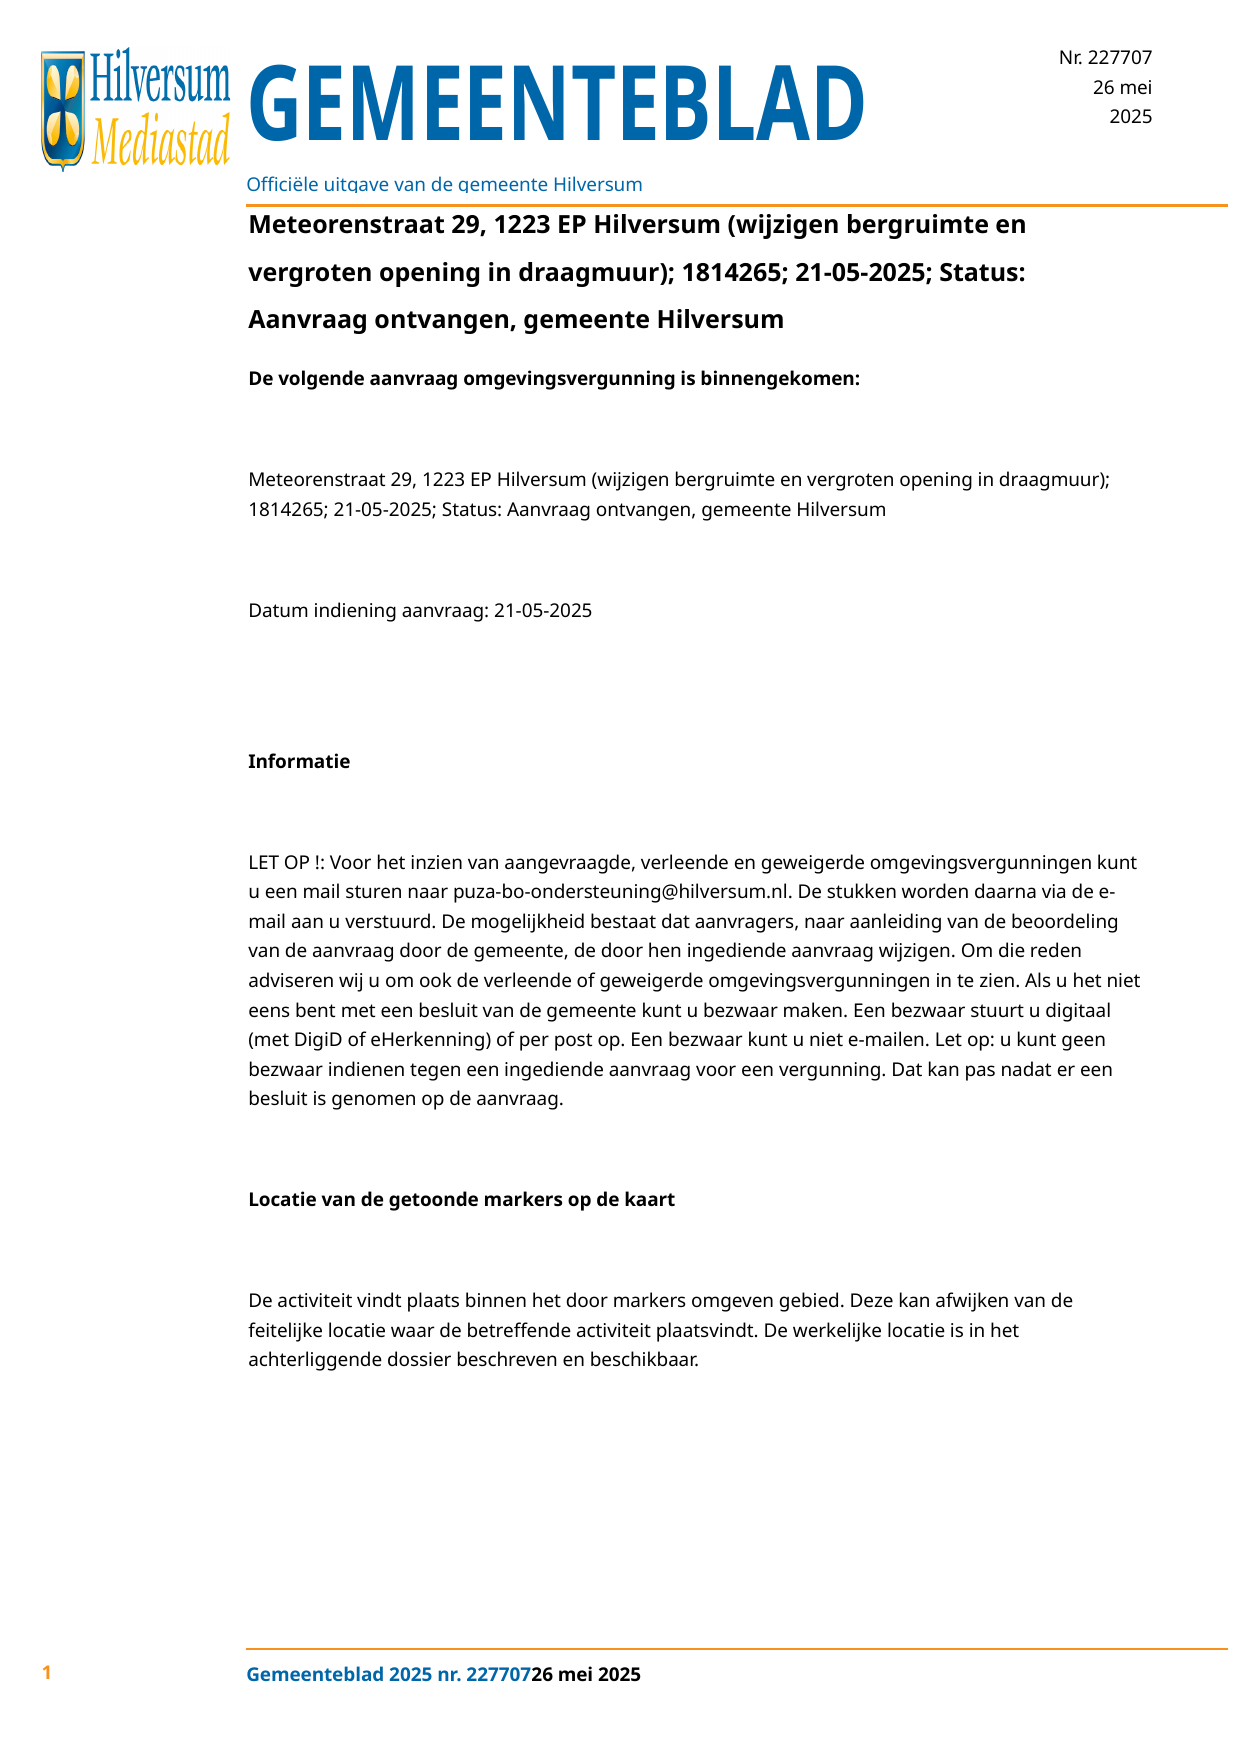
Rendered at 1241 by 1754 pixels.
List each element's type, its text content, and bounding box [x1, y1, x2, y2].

picture [41, 47, 231, 172]
text De volgende aanvraag omgevingsvergunning is binnengekomen: [248, 366, 1152, 391]
text Locatie van de getoonde markers op de kaart [248, 1186, 1152, 1212]
text Informatie [248, 748, 1152, 774]
text Datum indiening aanvraag: 21-05-2025 [248, 597, 1152, 622]
text De activiteit vindt plaats binnen het door markers omgeven gebied. Deze kan afwijken van de feitelijke locatie waar de betreffende activiteit plaatsvindt. De werkelijke locatie is in het achterliggende dossier beschreven en beschikbaar. [248, 1287, 1152, 1372]
text Meteorenstraat 29, 1223 EP Hilversum (wijzigen bergruimte en vergroten opening in draagmuur); 1814265; 21-05-2025; Status: Aanvraag ontvangen, gemeente Hilversum [248, 466, 1152, 522]
text LET OP !: Voor het inzien van aangevraagde, verleende en geweigerde omgevingsvergunningen kunt u een mail sturen naar puza-bo-ondersteuning@hilversum.nl. De stukken worden daarna via de e-mail aan u verstuurd. De mogelijkheid bestaat dat aanvragers, naar aanleiding van de beoordeling van de aanvraag door de gemeente, de door hen ingediende aanvraag wijzigen. Om die reden adviseren wij u om ook de verleende of geweigerde omgevingsvergunningen in te zien. Als u het niet eens bent met een besluit van de gemeente kunt u bezwaar maken. Een bezwaar stuurt u digitaal (met DigiD of eHerkenning) of per post op. Een bezwaar kunt u niet e-mailen. Let op: u kunt geen bezwaar indienen tegen een ingediende aanvraag voor een vergunning. Dat kan pas nadat er een besluit is genomen op de aanvraag. [248, 849, 1152, 1111]
text Meteorenstraat 29, 1223 EP Hilversum (wijzigen bergruimte en vergroten opening in draagmuur); 1814265; 21-05-2025; Status: Aanvraag ontvangen, gemeente Hilversum [248, 207, 1152, 336]
